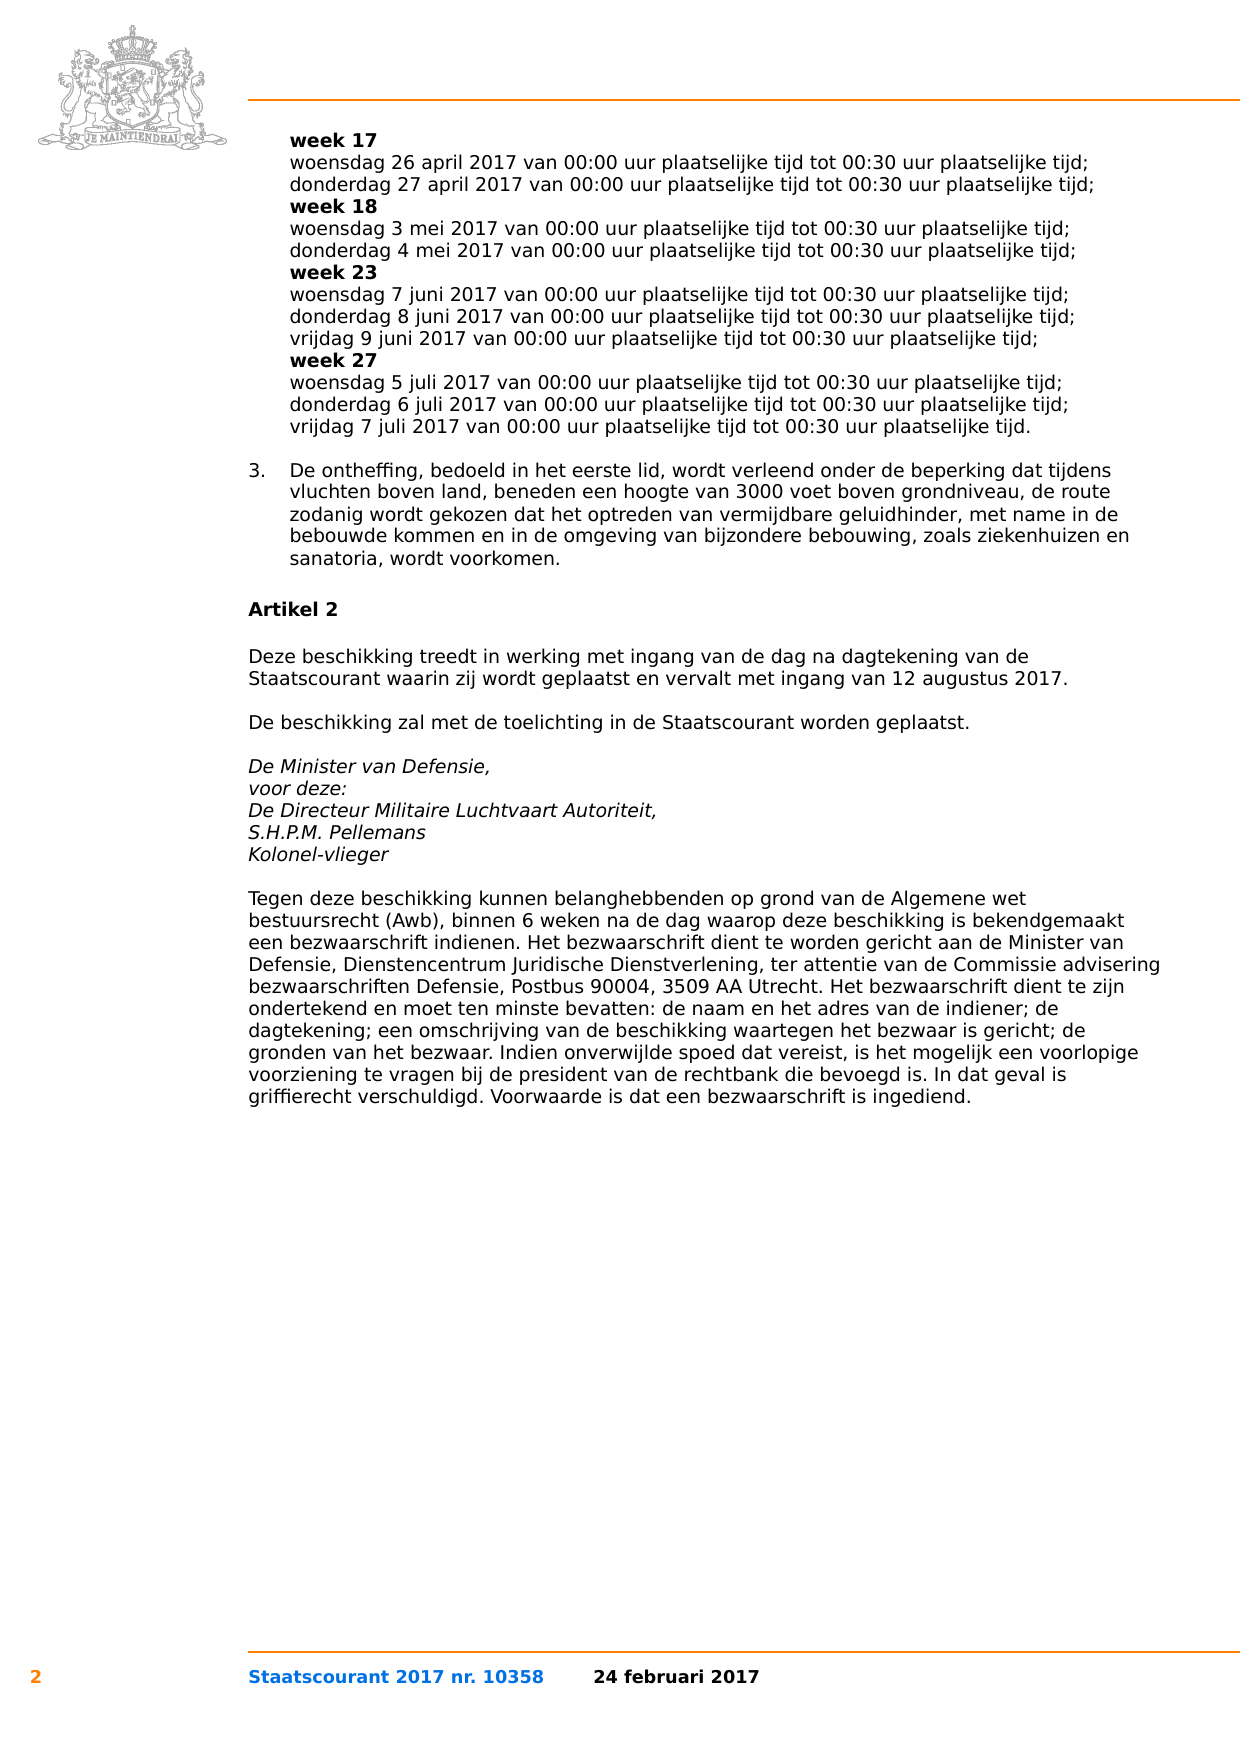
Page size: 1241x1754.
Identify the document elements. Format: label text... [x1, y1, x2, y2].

text 3. De ontheffing, bedoeld in het eerste lid, wordt verleend onder de beperking dat tijdens vluchten boven land, beneden een hoogte van 3000 voet boven grondniveau, de route zodanig wordt gekozen dat het optreden van vermijdbare geluidhinder, met name in de bebouwde kommen en in de omgeving van bijzondere bebouwing, zoals ziekenhuizen en sanatoria, wordt voorkomen. [248, 459, 1163, 569]
text donderdag 27 april 2017 van 00:00 uur plaatselijke tijd tot 00:30 uur plaatselijke tijd; [289, 174, 1163, 196]
subtitle Artikel 2 [248, 599, 1163, 621]
text vrijdag 9 juni 2017 van 00:00 uur plaatselijke tijd tot 00:30 uur plaatselijke tijd; [289, 328, 1163, 350]
text De Minister van Defensie, voor deze: De Directeur Militaire Luchtvaart Autoriteit, S.H.P.M. Pellemans Kolonel-vlieger [248, 756, 1163, 866]
text Tegen deze beschikking kunnen belanghebbenden op grond van de Algemene wet bestuursrecht (Awb), binnen 6 weken na de dag waarop deze beschikking is bekendgemaakt een bezwaarschrift indienen. Het bezwaarschrift dient te worden gericht aan de Minister van Defensie, Dienstencentrum Juridische Dienstverlening, ter attentie van de Commissie advisering bezwaarschriften Defensie, Postbus 90004, 3509 AA Utrecht. Het bezwaarschrift dient te zijn ondertekend en moet ten minste bevatten: de naam en het adres van de indiener; de dagtekening; een omschrijving van de beschikking waartegen het bezwaar is gericht; de gronden van het bezwaar. Indien onverwijlde spoed dat vereist, is het mogelijk een voorlopige voorziening te vragen bij de president van de rechtbank die bevoegd is. In dat geval is griffierecht verschuldigd. Voorwaarde is dat een bezwaarschrift is ingediend. [248, 888, 1163, 1108]
text woensdag 26 april 2017 van 00:00 uur plaatselijke tijd tot 00:30 uur plaatselijke tijd; [289, 152, 1163, 174]
text woensdag 3 mei 2017 van 00:00 uur plaatselijke tijd tot 00:30 uur plaatselijke tijd; [289, 218, 1163, 240]
text week 18 [289, 196, 1163, 218]
text De beschikking zal met de toelichting in de Staatscourant worden geplaatst. [248, 712, 1163, 734]
text donderdag 6 juli 2017 van 00:00 uur plaatselijke tijd tot 00:30 uur plaatselijke tijd; [289, 394, 1163, 416]
text Deze beschikking treedt in werking met ingang van de dag na dagtekening van de Staatscourant waarin zij wordt geplaatst en vervalt met ingang van 12 augustus 2017. [248, 646, 1163, 690]
text donderdag 8 juni 2017 van 00:00 uur plaatselijke tijd tot 00:30 uur plaatselijke tijd; [289, 306, 1163, 328]
text vrijdag 7 juli 2017 van 00:00 uur plaatselijke tijd tot 00:30 uur plaatselijke tijd. [289, 416, 1163, 438]
text week 17 [289, 130, 1163, 152]
text week 27 [289, 350, 1163, 372]
text woensdag 7 juni 2017 van 00:00 uur plaatselijke tijd tot 00:30 uur plaatselijke tijd; [289, 284, 1163, 306]
text week 23 [289, 262, 1163, 284]
picture [38, 25, 227, 150]
text woensdag 5 juli 2017 van 00:00 uur plaatselijke tijd tot 00:30 uur plaatselijke tijd; [289, 372, 1163, 394]
text donderdag 4 mei 2017 van 00:00 uur plaatselijke tijd tot 00:30 uur plaatselijke tijd; [289, 240, 1163, 262]
